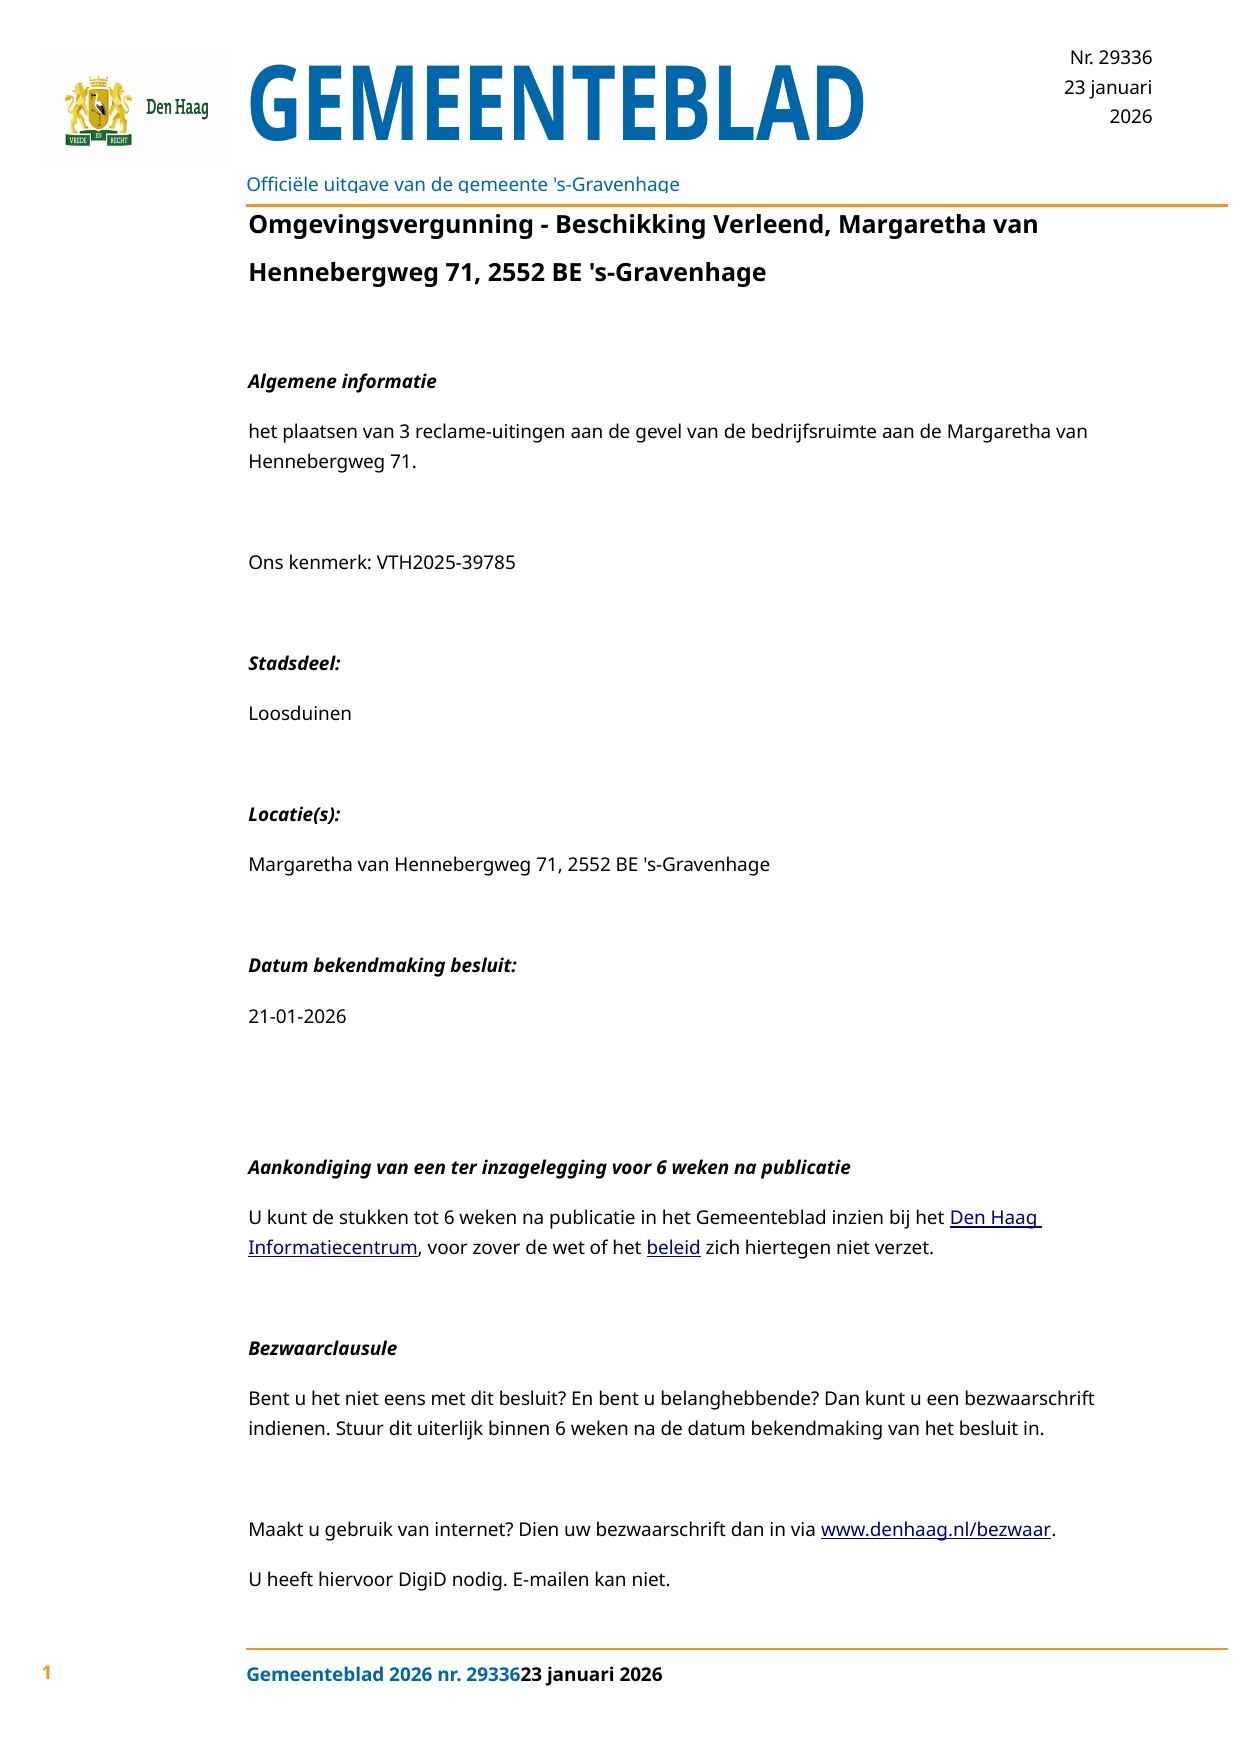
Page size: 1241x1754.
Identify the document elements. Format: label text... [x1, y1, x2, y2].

text Algemene informatie [248, 368, 1152, 394]
text Bezwaarclausule [248, 1335, 1152, 1361]
text 21-01-2026 [248, 1003, 1152, 1029]
picture [41, 47, 231, 172]
text Loosduinen [248, 700, 1152, 726]
text Bent u het niet eens met dit besluit? En bent u belanghebbende? Dan kunt u een bezwaarschrift indienen. Stuur dit uiterlijk binnen 6 weken na de datum bekendmaking van het besluit in. [248, 1385, 1152, 1441]
text het plaatsen van 3 reclame-uitingen aan de gevel van de bedrijfsruimte aan de Margaretha van Hennebergweg 71. [248, 419, 1152, 474]
text Ons kenmerk: VTH2025-39785 [248, 549, 1152, 575]
text U kunt de stukken tot 6 weken na publicatie in het Gemeenteblad inzien bij het Den Haag Informatiecentrum, voor zover de wet of het beleid zich hiertegen niet verzet. [248, 1204, 1152, 1260]
text Margaretha van Hennebergweg 71, 2552 BE 's-Gravenhage [248, 852, 1152, 877]
text Aankondiging van een ter inzagelegging voor 6 weken na publicatie [248, 1154, 1152, 1180]
text Stadsdeel: [248, 650, 1152, 676]
text Locatie(s): [248, 801, 1152, 827]
text Datum bekendmaking besluit: [248, 952, 1152, 978]
text Omgevingsvergunning - Beschikking Verleend, Margaretha van Hennebergweg 71, 2552 BE 's-Gravenhage [248, 207, 1152, 288]
text Maakt u gebruik van internet? Dien uw bezwaarschrift dan in via www.denhaag.nl/bezwaar. [248, 1516, 1152, 1542]
text U heeft hiervoor DigiD nodig. E-mailen kan niet. [248, 1566, 1152, 1592]
